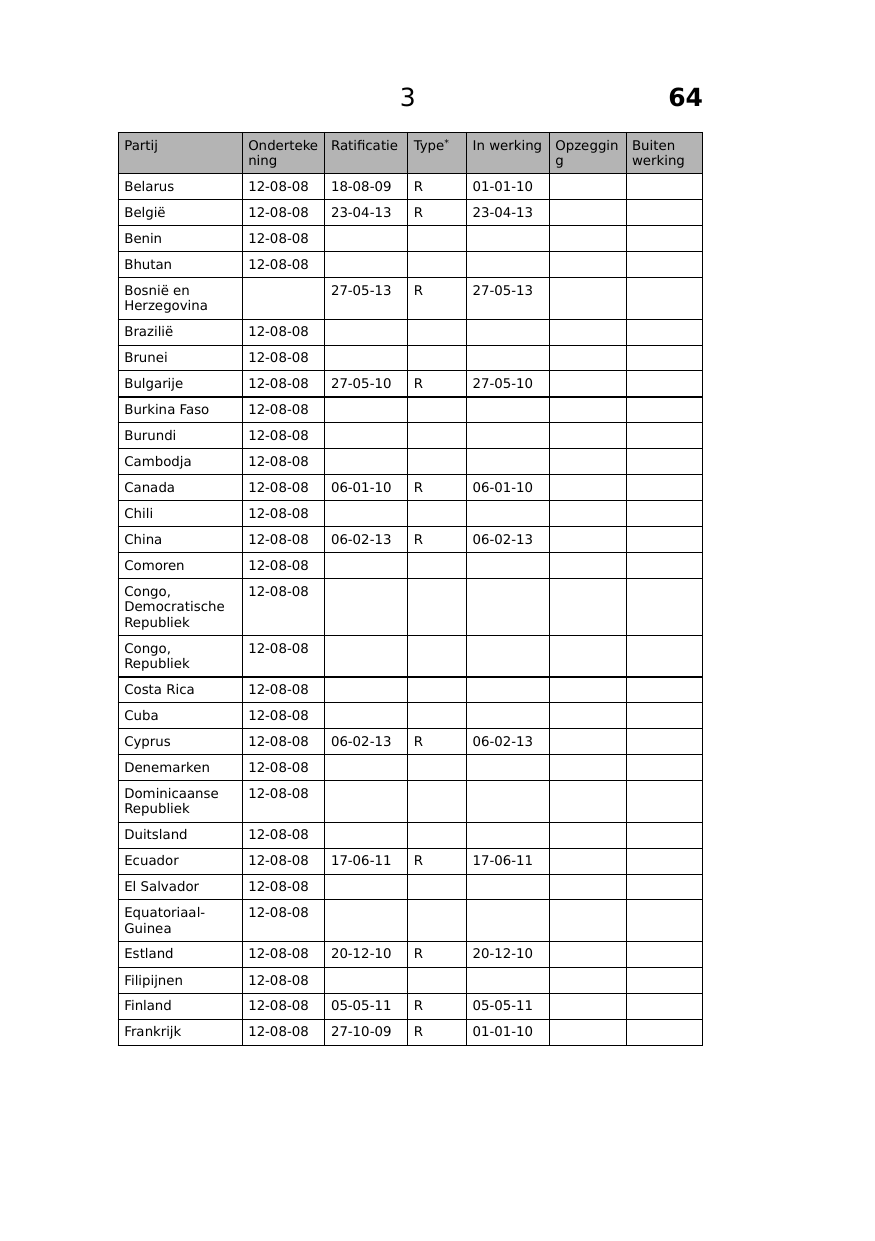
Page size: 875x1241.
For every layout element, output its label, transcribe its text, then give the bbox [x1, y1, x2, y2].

table_cell Cyprus [119, 729, 242, 754]
table_cell Congo, Democratische Republiek [119, 579, 242, 635]
table_cell [550, 527, 626, 552]
table_cell 18-08-09 [325, 174, 407, 199]
table_cell [408, 755, 466, 780]
table_cell Frankrijk [119, 1020, 242, 1044]
table_cell [550, 252, 626, 277]
table_cell [627, 501, 702, 526]
table_cell Filipijnen [119, 968, 242, 993]
table_cell [408, 226, 466, 251]
table_cell [325, 755, 407, 780]
table_cell [550, 423, 626, 448]
table_cell 12-08-08 [243, 942, 324, 967]
table_cell [408, 398, 466, 422]
table_cell R [408, 200, 466, 225]
table_cell 27-05-10 [467, 371, 549, 396]
table_cell [467, 553, 549, 578]
table_cell Burkina Faso [119, 398, 242, 422]
table_cell [550, 729, 626, 754]
table_cell 12-08-08 [243, 398, 324, 422]
table_cell [550, 346, 626, 370]
table_cell [467, 423, 549, 448]
table_cell [408, 501, 466, 526]
table_cell 12-08-08 [243, 579, 324, 635]
table_cell [550, 994, 626, 1019]
table_cell R [408, 371, 466, 396]
table_cell [627, 636, 702, 676]
table_cell [408, 553, 466, 578]
table_cell [627, 278, 702, 318]
table_cell [325, 900, 407, 941]
table_cell China [119, 527, 242, 552]
table_header Type* [408, 133, 466, 173]
table_cell [408, 968, 466, 993]
table_header Buiten werking [627, 133, 702, 173]
table_cell Bhutan [119, 252, 242, 277]
table_cell 12-08-08 [243, 1020, 324, 1044]
table_cell 27-05-13 [467, 278, 549, 318]
table_cell [467, 875, 549, 899]
table_cell [467, 252, 549, 277]
table_cell [408, 636, 466, 676]
table_cell Cambodja [119, 449, 242, 474]
table_cell 20-12-10 [325, 942, 407, 967]
table_cell [467, 755, 549, 780]
table_cell 12-08-08 [243, 900, 324, 941]
table_cell [627, 729, 702, 754]
table_header Partij [119, 133, 242, 173]
table_cell [467, 968, 549, 993]
table_cell 12-08-08 [243, 423, 324, 448]
table_cell 27-05-10 [325, 371, 407, 396]
table_cell [325, 252, 407, 277]
table_cell [408, 346, 466, 370]
table_cell [325, 579, 407, 635]
table_cell 12-08-08 [243, 320, 324, 344]
table_cell [408, 252, 466, 277]
table_cell 20-12-10 [467, 942, 549, 967]
table_cell [550, 278, 626, 318]
table_cell [627, 346, 702, 370]
table_cell 06-02-13 [467, 729, 549, 754]
table_cell [467, 320, 549, 344]
table_cell [627, 320, 702, 344]
table_cell 12-08-08 [243, 371, 324, 396]
table_cell [627, 200, 702, 225]
table_cell [550, 371, 626, 396]
table_cell R [408, 475, 466, 500]
table_cell [627, 371, 702, 396]
table_cell [408, 449, 466, 474]
table_cell [325, 423, 407, 448]
table_cell [467, 703, 549, 728]
table_cell [550, 174, 626, 199]
table_cell [627, 449, 702, 474]
table_cell 27-10-09 [325, 1020, 407, 1044]
table_cell Cuba [119, 703, 242, 728]
table_cell Estland [119, 942, 242, 967]
table_cell 12-08-08 [243, 449, 324, 474]
table_cell 12-08-08 [243, 501, 324, 526]
table_cell 12-08-08 [243, 678, 324, 702]
table_cell 01-01-10 [467, 174, 549, 199]
table_cell [550, 849, 626, 873]
table_cell [467, 398, 549, 422]
table_cell [550, 875, 626, 899]
table_cell [550, 823, 626, 847]
table_cell [325, 875, 407, 899]
table_cell [467, 449, 549, 474]
table_cell Dominicaanse Republiek [119, 781, 242, 822]
table_cell [325, 346, 407, 370]
table_cell Comoren [119, 553, 242, 578]
table_cell 12-08-08 [243, 475, 324, 500]
table_header Ratificatie [325, 133, 407, 173]
table_cell R [408, 849, 466, 873]
table_cell 12-08-08 [243, 781, 324, 822]
table_cell [627, 579, 702, 635]
table_cell [550, 678, 626, 702]
table_cell [325, 968, 407, 993]
table_cell [627, 475, 702, 500]
table_cell 12-08-08 [243, 994, 324, 1019]
table_cell [467, 579, 549, 635]
table_cell [550, 553, 626, 578]
table_cell 05-05-11 [467, 994, 549, 1019]
table_cell [550, 755, 626, 780]
table_cell 06-02-13 [325, 729, 407, 754]
table_cell [627, 900, 702, 941]
table_cell R [408, 174, 466, 199]
table_cell 05-05-11 [325, 994, 407, 1019]
table_cell [627, 755, 702, 780]
table_cell 12-08-08 [243, 200, 324, 225]
table_cell [408, 823, 466, 847]
table_cell 12-08-08 [243, 755, 324, 780]
table_cell [627, 252, 702, 277]
table_cell [627, 226, 702, 251]
table_cell [467, 678, 549, 702]
table_cell [325, 823, 407, 847]
table_cell 12-08-08 [243, 729, 324, 754]
table_cell [325, 553, 407, 578]
table_cell [467, 226, 549, 251]
table_cell 01-01-10 [467, 1020, 549, 1044]
table_header In werking [467, 133, 549, 173]
table_cell R [408, 278, 466, 318]
table_cell [408, 900, 466, 941]
table_cell R [408, 527, 466, 552]
table_cell [550, 781, 626, 822]
table_cell 12-08-08 [243, 553, 324, 578]
table_header Ondertekening [243, 133, 324, 173]
table_cell El Salvador [119, 875, 242, 899]
table_cell [550, 398, 626, 422]
table_cell 12-08-08 [243, 703, 324, 728]
table_cell [550, 968, 626, 993]
table_cell [627, 398, 702, 422]
table_cell [627, 849, 702, 873]
table_cell [627, 1020, 702, 1044]
table_cell Chili [119, 501, 242, 526]
table_cell [627, 875, 702, 899]
table_cell [627, 968, 702, 993]
table_cell [627, 823, 702, 847]
table_cell [325, 678, 407, 702]
table_cell Bulgarije [119, 371, 242, 396]
table_cell [408, 678, 466, 702]
table_cell [467, 346, 549, 370]
table_cell [325, 636, 407, 676]
table_cell [325, 781, 407, 822]
table_cell [627, 942, 702, 967]
table_cell Costa Rica [119, 678, 242, 702]
table_cell [627, 678, 702, 702]
table_cell [627, 527, 702, 552]
table_cell [550, 900, 626, 941]
table_cell Ecuador [119, 849, 242, 873]
table_cell R [408, 942, 466, 967]
table_cell [325, 320, 407, 344]
table_cell [408, 423, 466, 448]
table_cell 12-08-08 [243, 174, 324, 199]
table_cell [467, 501, 549, 526]
table_cell [550, 579, 626, 635]
table_cell Duitsland [119, 823, 242, 847]
table_cell R [408, 994, 466, 1019]
table_cell [408, 875, 466, 899]
table_cell [408, 579, 466, 635]
table_cell [550, 226, 626, 251]
table_cell [325, 398, 407, 422]
table_cell [627, 994, 702, 1019]
table_cell [408, 781, 466, 822]
table_cell [467, 781, 549, 822]
table_cell 12-08-08 [243, 849, 324, 873]
table_cell [550, 200, 626, 225]
table_cell [325, 703, 407, 728]
table_cell [467, 900, 549, 941]
table_cell [550, 501, 626, 526]
table_cell [550, 320, 626, 344]
table_cell Benin [119, 226, 242, 251]
table_cell Brazilië [119, 320, 242, 344]
table_cell [325, 226, 407, 251]
table_cell [325, 449, 407, 474]
table_cell Congo, Republiek [119, 636, 242, 676]
table_cell [550, 449, 626, 474]
table_cell [550, 475, 626, 500]
table_cell R [408, 1020, 466, 1044]
table_cell 12-08-08 [243, 875, 324, 899]
table_cell 17-06-11 [325, 849, 407, 873]
table_cell [408, 703, 466, 728]
table_cell 12-08-08 [243, 968, 324, 993]
table_cell Bosnië en Herzegovina [119, 278, 242, 318]
table_cell 12-08-08 [243, 527, 324, 552]
table_cell [325, 501, 407, 526]
table_cell [627, 174, 702, 199]
table_cell [467, 636, 549, 676]
table_cell [550, 1020, 626, 1044]
table_cell [408, 320, 466, 344]
table_cell 06-01-10 [325, 475, 407, 500]
table_cell Canada [119, 475, 242, 500]
table_cell Equatoriaal-Guinea [119, 900, 242, 941]
table_cell 23-04-13 [325, 200, 407, 225]
table_cell Burundi [119, 423, 242, 448]
table_cell [550, 636, 626, 676]
table_cell 12-08-08 [243, 823, 324, 847]
table_cell Denemarken [119, 755, 242, 780]
table_cell 27-05-13 [325, 278, 407, 318]
table_cell Brunei [119, 346, 242, 370]
table_cell [627, 781, 702, 822]
table_cell 23-04-13 [467, 200, 549, 225]
table_cell [627, 703, 702, 728]
table_cell 06-02-13 [325, 527, 407, 552]
table_cell 12-08-08 [243, 636, 324, 676]
table_cell [243, 278, 324, 318]
table_cell [550, 703, 626, 728]
table_cell 12-08-08 [243, 226, 324, 251]
table_cell [627, 423, 702, 448]
table_cell Finland [119, 994, 242, 1019]
table_cell 17-06-11 [467, 849, 549, 873]
table_cell België [119, 200, 242, 225]
table_cell [550, 942, 626, 967]
table_cell Belarus [119, 174, 242, 199]
table_cell 06-02-13 [467, 527, 549, 552]
table_cell [467, 823, 549, 847]
table_header Opzegging [550, 133, 626, 173]
table_cell 06-01-10 [467, 475, 549, 500]
table_cell 12-08-08 [243, 346, 324, 370]
table_cell R [408, 729, 466, 754]
table_cell [627, 553, 702, 578]
table_cell 12-08-08 [243, 252, 324, 277]
